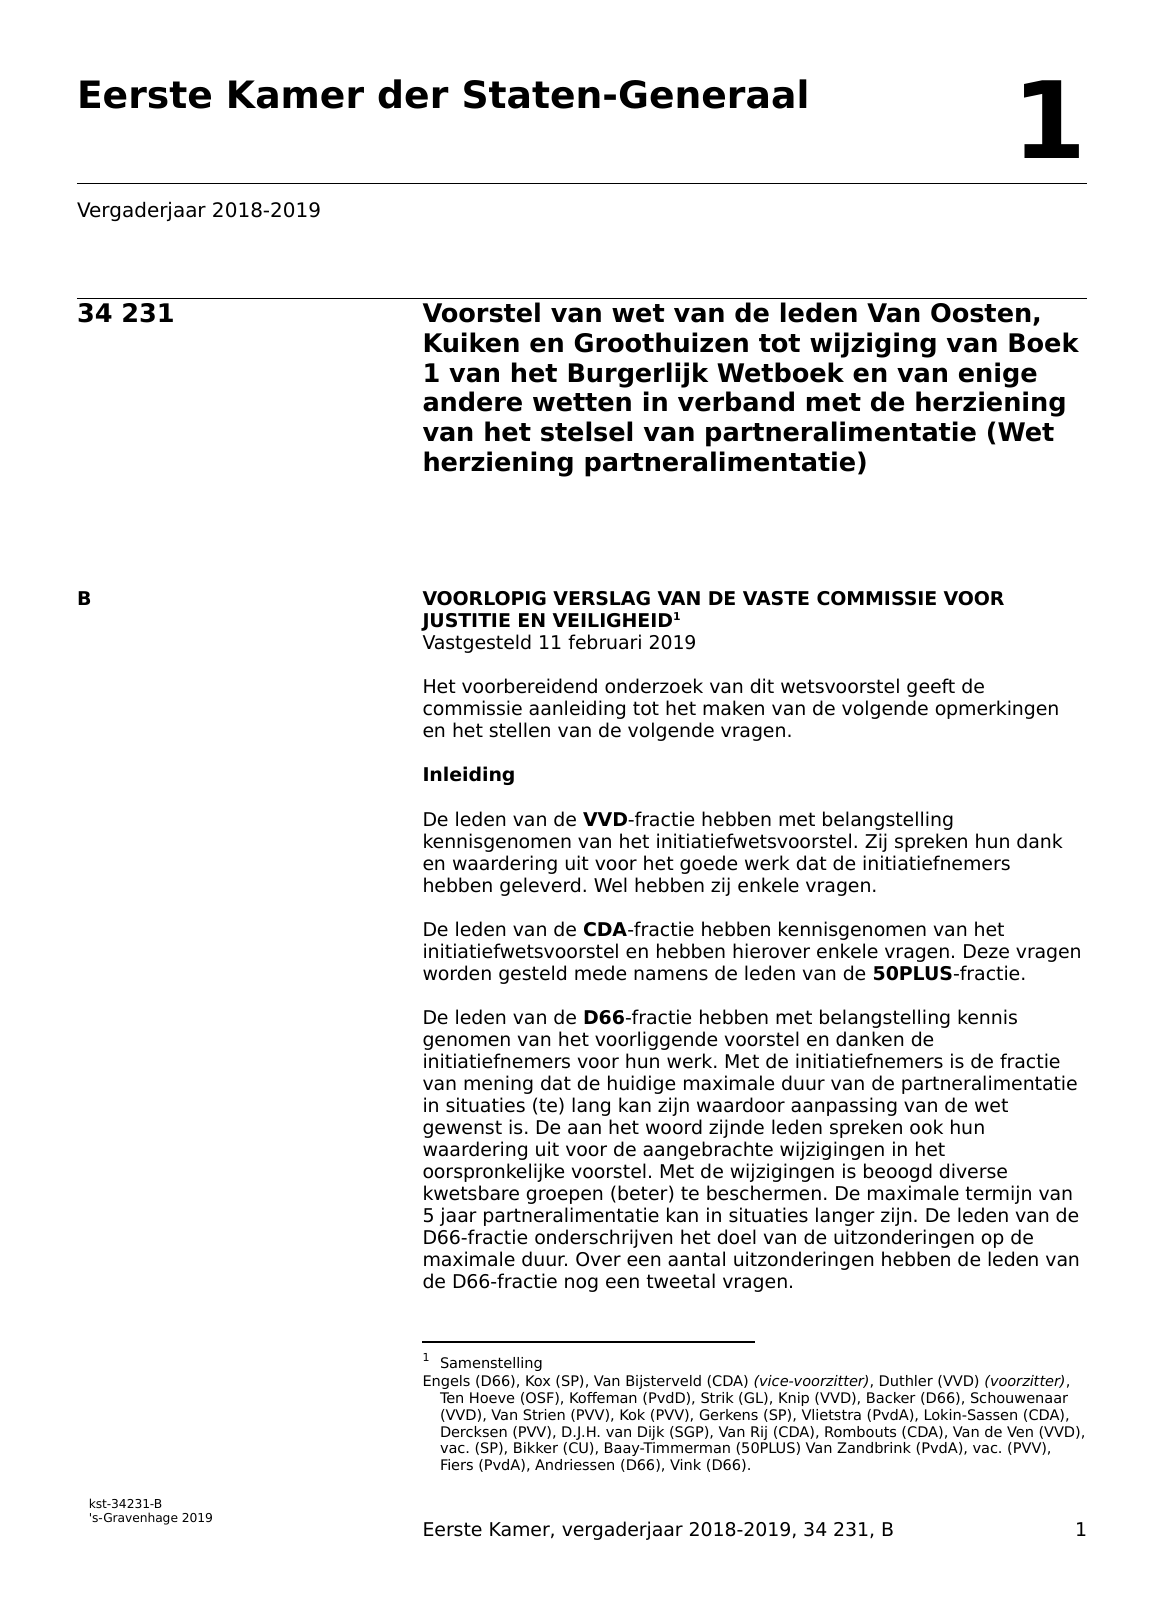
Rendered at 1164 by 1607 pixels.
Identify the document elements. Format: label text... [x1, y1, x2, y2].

table_cell Vergaderjaar 2018-2019 [77, 184, 1087, 298]
table_header 1 [886, 59, 1087, 183]
subtitle B VOORLOPIG VERSLAG VAN DE VASTE COMMISSIE VOOR JUSTITIE EN VEILIGHEID [77, 588, 1087, 632]
subtitle 34 231 Voorstel van wet van de leden Van Oosten, Kuiken en Groothuizen tot wijziging van Boek 1 van het Burgerlijk Wetboek en van enige andere wetten in verband met de herziening van het stelsel van partneralimentatie (Wet herziening partneralimentatie) [77, 299, 1087, 477]
text Samenstelling [422, 1351, 1087, 1373]
text Engels (D66), Kox (SP), Van Bijsterveld (CDA) (vice-voorzitter), Duthler (VVD) (voorzitter), Ten Hoeve (OSF), Koffeman (PvdD), Strik (GL), Knip (VVD), Backer (D66), Schouwenaar (VVD), Van Strien (PVV), Kok (PVV), Gerkens (SP), Vlietstra (PvdA), Lokin-Sassen (CDA), Dercksen (PVV), D.J.H. van Dijk (SGP), Van Rij (CDA), Rombouts (CDA), Van de Ven (VVD), vac. (SP), Bikker (CU), Baay-Timmerman (50PLUS) Van Zandbrink (PvdA), vac. (PVV), Fiers (PvdA), Andriessen (D66), Vink (D66). [422, 1373, 1087, 1474]
text De leden van de VVD-fractie hebben met belangstelling kennisgenomen van het initiatiefwetsvoorstel. Zij spreken hun dank en waardering uit voor het goede werk dat de initiatiefnemers hebben geleverd. Wel hebben zij enkele vragen. [422, 808, 1087, 896]
text De leden van de D66-fractie hebben met belangstelling kennis genomen van het voorliggende voorstel en danken de initiatiefnemers voor hun werk. Met de initiatiefnemers is de fractie van mening dat de huidige maximale duur van de partneralimentatie in situaties (te) lang kan zijn waardoor aanpassing van de wet gewenst is. De aan het woord zijnde leden spreken ook hun waardering uit voor de aangebrachte wijzigingen in het oorspronkelijke voorstel. Met de wijzigingen is beoogd diverse kwetsbare groepen (beter) te beschermen. De maximale termijn van 5 jaar partneralimentatie kan in situaties langer zijn. De leden van de D66-fractie onderschrijven het doel van de uitzonderingen op de maximale duur. Over een aantal uitzonderingen hebben de leden van de D66-fractie nog een tweetal vragen. [422, 1007, 1087, 1292]
text kst-34231-B [88, 1497, 323, 1511]
text Vastgesteld 11 februari 2019 [422, 632, 1087, 654]
text Het voorbereidend onderzoek van dit wetsvoorstel geeft de commissie aanleiding tot het maken van de volgende opmerkingen en het stellen van de volgende vragen. [422, 676, 1087, 742]
table_header Eerste Kamer der Staten-Generaal [77, 59, 886, 183]
text De leden van de CDA-fractie hebben kennisgenomen van het initiatiefwetsvoorstel en hebben hierover enkele vragen. Deze vragen worden gesteld mede namens de leden van de 50PLUS-fractie. [422, 919, 1087, 984]
subtitle Inleiding [422, 764, 1087, 786]
text 's-Gravenhage 2019 [88, 1511, 323, 1525]
